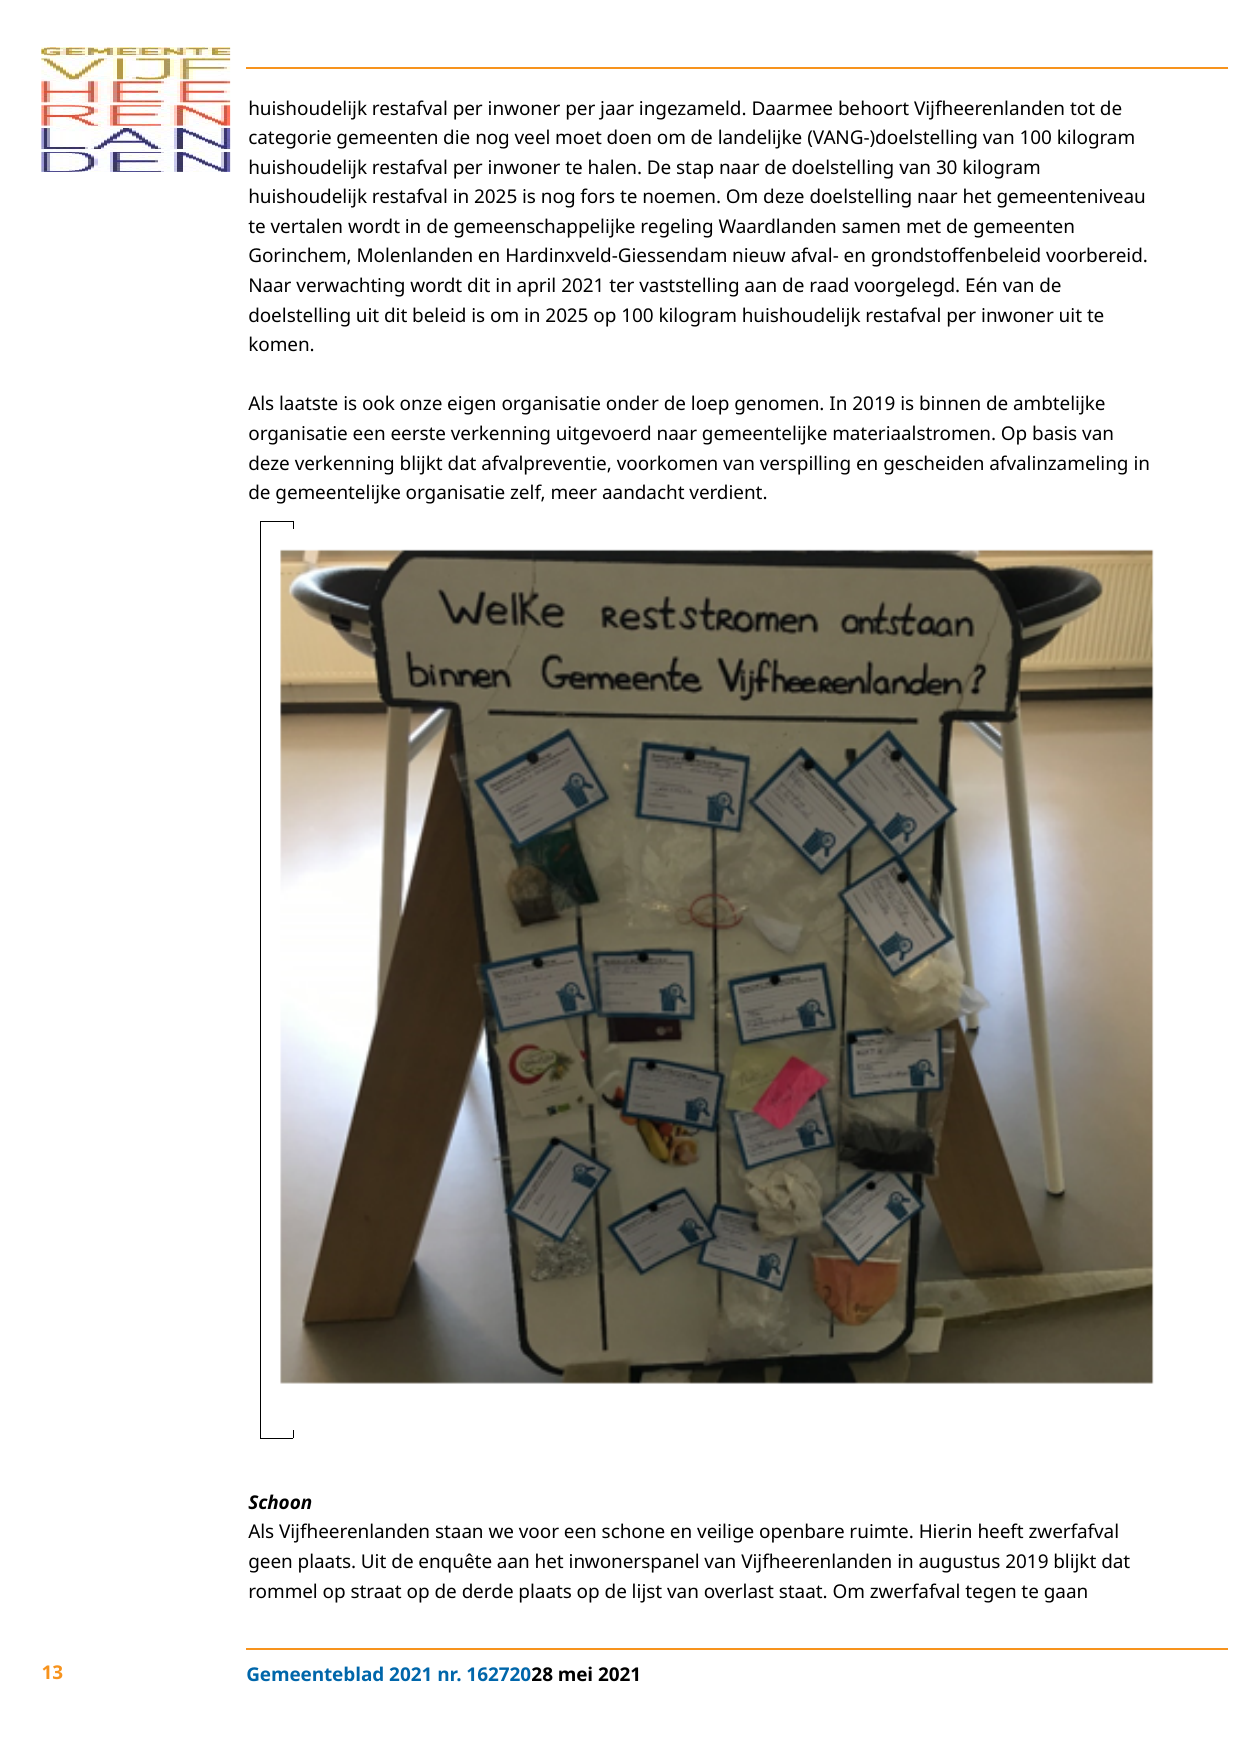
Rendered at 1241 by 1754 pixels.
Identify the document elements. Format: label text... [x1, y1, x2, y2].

picture [268, 529, 1173, 1430]
text huishoudelijk restafval per inwoner per jaar ingezameld. Daarmee behoort Vijfheerenlanden tot de categorie gemeenten die nog veel moet doen om de landelijke (VANG-)doelstelling van 100 kilogram huishoudelijk restafval per inwoner te halen. De stap naar de doelstelling van 30 kilogram huishoudelijk restafval in 2025 is nog fors te noemen. Om deze doelstelling naar het gemeenteniveau te vertalen wordt in de gemeenschappelijke regeling Waardlanden samen met de gemeenten Gorinchem, Molenlanden en Hardinxveld-Giessendam nieuw afval- en grondstoffenbeleid voorbereid. Naar verwachting wordt dit in april 2021 ter vaststelling aan de raad voorgelegd. Eén van de doelstelling uit dit beleid is om in 2025 op 100 kilogram huishoudelijk restafval per inwoner uit te komen. [248, 95, 1152, 357]
text Als Vijfheerenlanden staan we voor een schone en veilige openbare ruimte. Hierin heeft zwerfafval geen plaats. Uit de enquête aan het inwonerspanel van Vijfheerenlanden in augustus 2019 blijkt dat rommel op straat op de derde plaats op de lijst van overlast staat. Om zwerfafval tegen te gaan [248, 1519, 1152, 1603]
picture [41, 47, 231, 172]
text Schoon [248, 1489, 1152, 1515]
text Als laatste is ook onze eigen organisatie onder de loep genomen. In 2019 is binnen de ambtelijke organisatie een eerste verkenning uitgevoerd naar gemeentelijke materiaalstromen. Op basis van deze verkenning blijkt dat afvalpreventie, voorkomen van verspilling en gescheiden afvalinzameling in de gemeentelijke organisatie zelf, meer aandacht verdient. [248, 391, 1152, 505]
